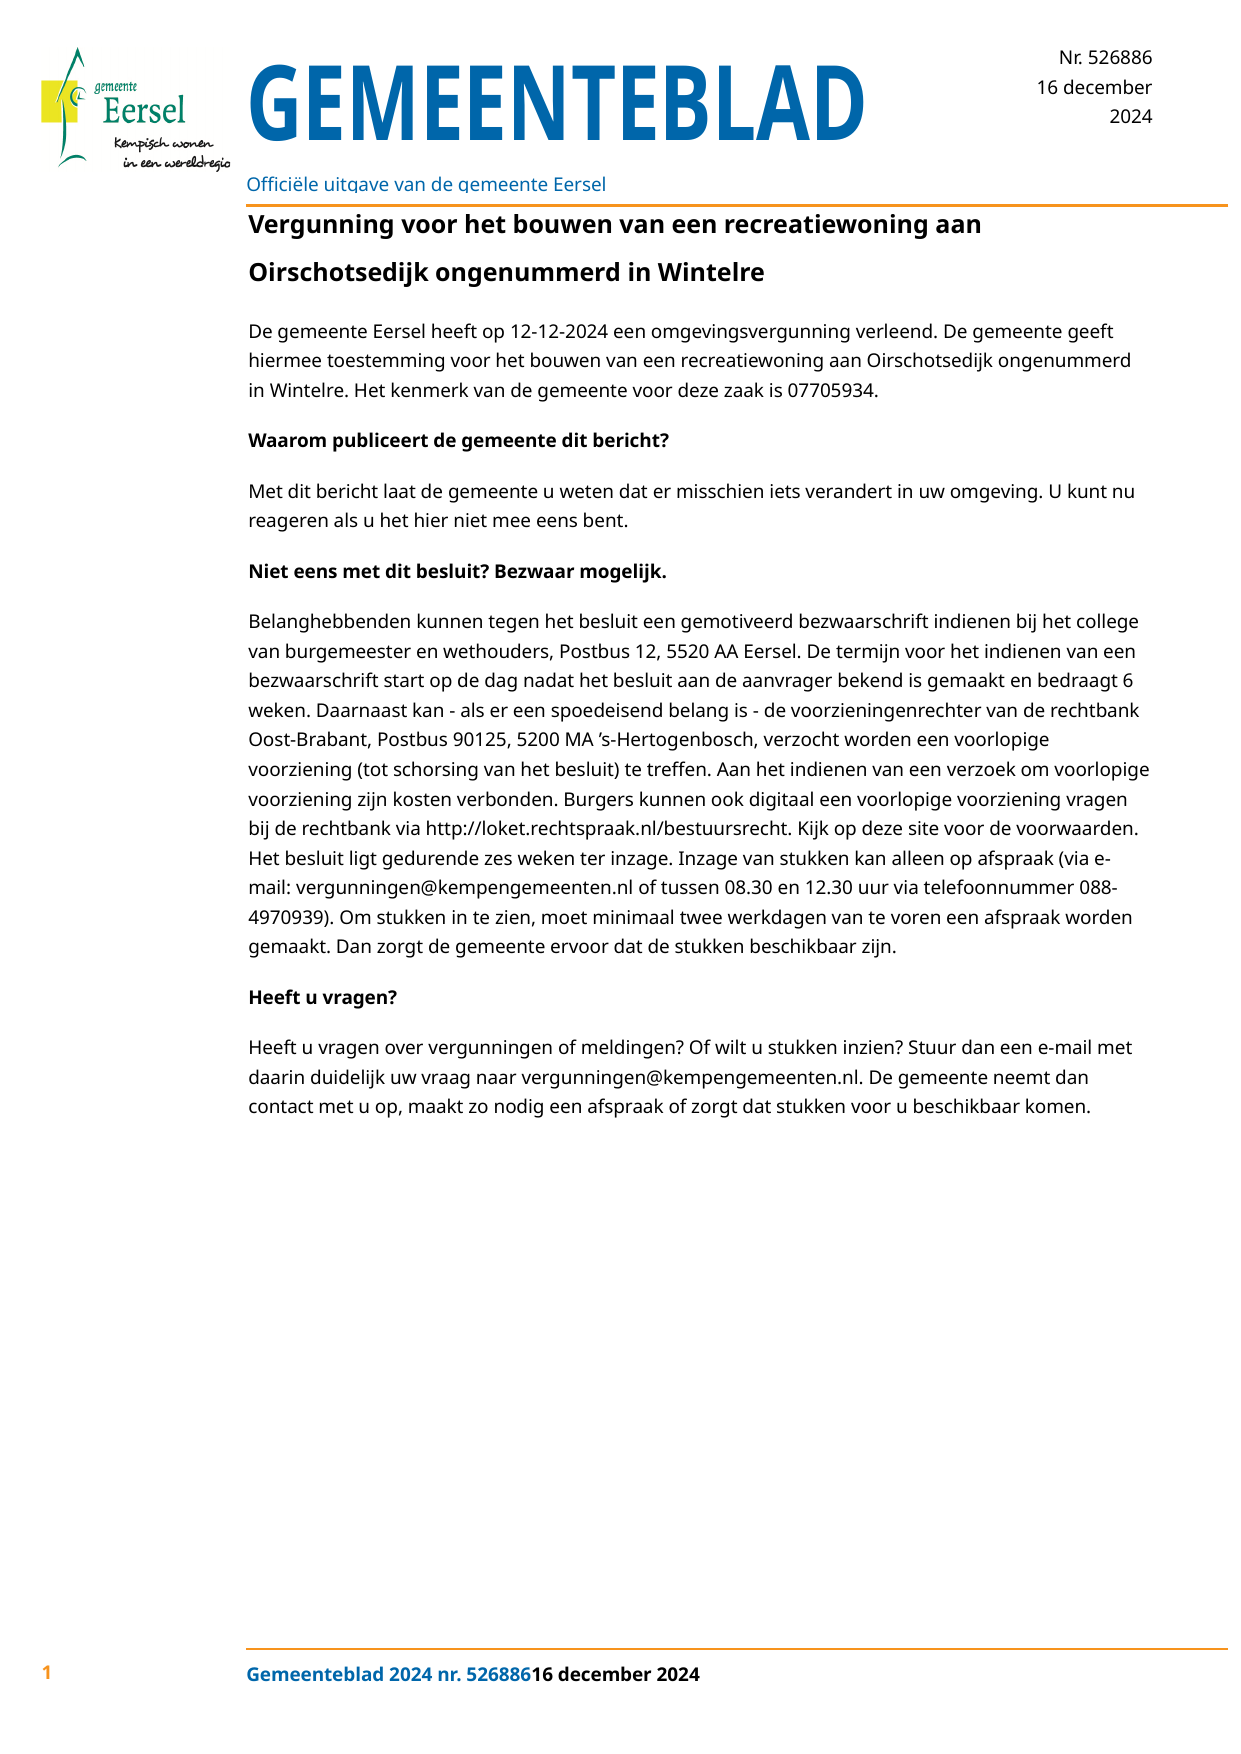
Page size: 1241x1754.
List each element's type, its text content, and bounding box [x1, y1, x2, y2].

text De gemeente Eersel heeft op 12-12-2024 een omgevingsvergunning verleend. De gemeente geeft hiermee toestemming voor het bouwen van een recreatiewoning aan Oirschotsedijk ongenummerd in Wintelre. Het kenmerk van de gemeente voor deze zaak is 07705934. [248, 318, 1152, 403]
text Niet eens met dit besluit? Bezwaar mogelijk. [248, 558, 1152, 584]
text Waarom publiceert de gemeente dit bericht? [248, 427, 1152, 453]
text Vergunning voor het bouwen van een recreatiewoning aan Oirschotsedijk ongenummerd in Wintelre [248, 207, 1152, 288]
text Met dit bericht laat de gemeente u weten dat er misschien iets verandert in uw omgeving. U kunt nu reageren als u het hier niet mee eens bent. [248, 478, 1152, 533]
text Belanghebbenden kunnen tegen het besluit een gemotiveerd bezwaarschrift indienen bij het college van burgemeester en wethouders, Postbus 12, 5520 AA Eersel. De termijn voor het indienen van een bezwaarschrift start op de dag nadat het besluit aan de aanvrager bekend is gemaakt en bedraagt 6 weken. Daarnaast kan - als er een spoedeisend belang is - de voorzieningenrechter van de rechtbank Oost-Brabant, Postbus 90125, 5200 MA ’s-Hertogenbosch, verzocht worden een voorlopige voorziening (tot schorsing van het besluit) te treffen. Aan het indienen van een verzoek om voorlopige voorziening zijn kosten verbonden. Burgers kunnen ook digitaal een voorlopige voorziening vragen bij de rechtbank via http://loket.rechtspraak.nl/bestuursrecht. Kijk op deze site voor de voorwaarden. Het besluit ligt gedurende zes weken ter inzage. Inzage van stukken kan alleen op afspraak (via e-mail: vergunningen@kempengemeenten.nl of tussen 08.30 en 12.30 uur via telefoonnummer 088-4970939). Om stukken in te zien, moet minimaal twee werkdagen van te voren een afspraak worden gemaakt. Dan zorgt de gemeente ervoor dat de stukken beschikbaar zijn. [248, 608, 1152, 959]
text Heeft u vragen? [248, 984, 1152, 1010]
picture [41, 47, 231, 172]
text Heeft u vragen over vergunningen of meldingen? Of wilt u stukken inzien? Stuur dan een e-mail met daarin duidelijk uw vraag naar vergunningen@kempengemeenten.nl. De gemeente neemt dan contact met u op, maakt zo nodig een afspraak of zorgt dat stukken voor u beschikbaar komen. [248, 1034, 1152, 1119]
